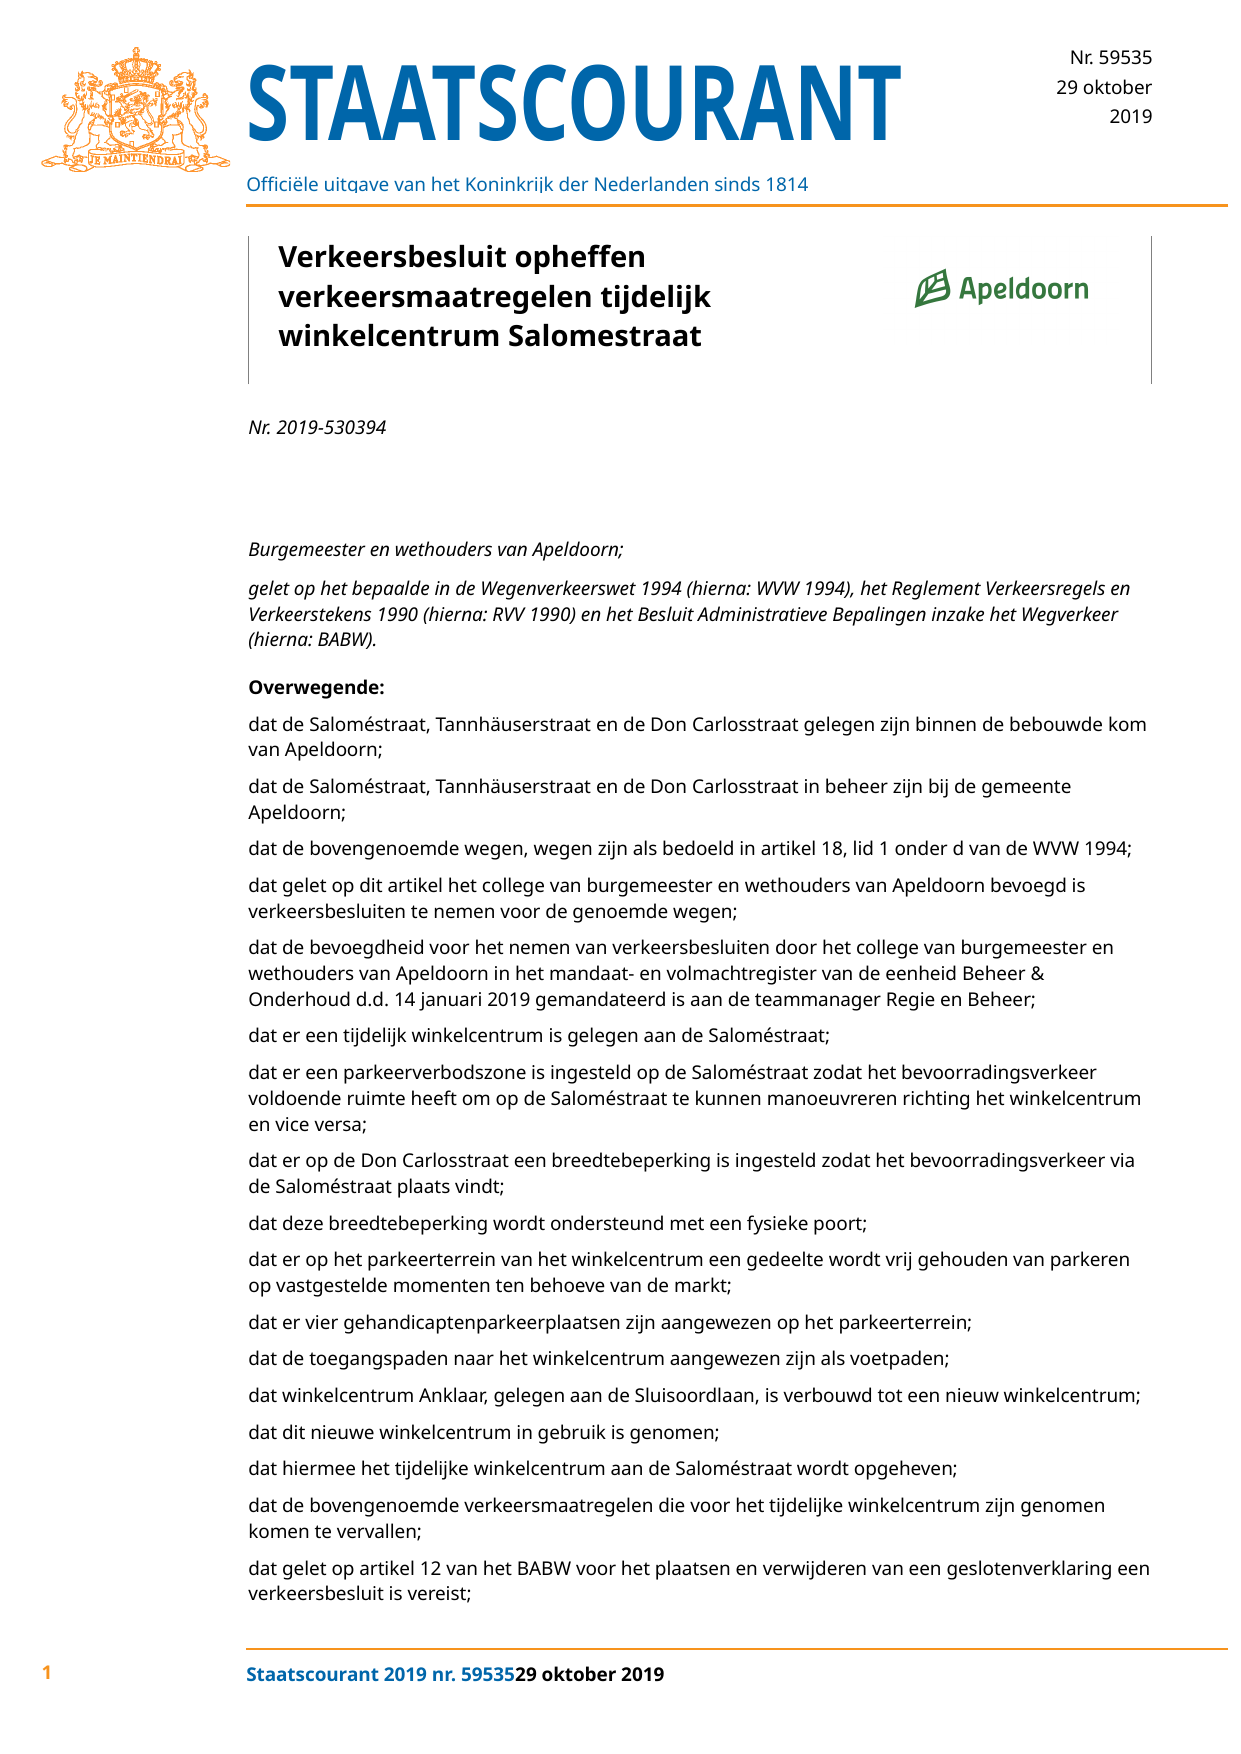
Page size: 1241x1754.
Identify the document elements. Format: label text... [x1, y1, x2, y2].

text dat deze breedtebeperking wordt ondersteund met een fysieke poort; [248, 1210, 1152, 1236]
text gelet op het bepaalde in de Wegenverkeerswet 1994 (hierna: WVW 1994), het Reglement Verkeersregels en Verkeerstekens 1990 (hierna: RVV 1990) en het Besluit Administratieve Bepalingen inzake het Wegverkeer (hierna: BABW). [248, 575, 1152, 652]
text dat de Saloméstraat, Tannhäuserstraat en de Don Carlosstraat in beheer zijn bij de gemeente Apeldoorn; [248, 773, 1152, 824]
text dat de Saloméstraat, Tannhäuserstraat en de Don Carlosstraat gelegen zijn binnen de bebouwde kom van Apeldoorn; [248, 711, 1152, 762]
text dat gelet op dit artikel het college van burgemeester en wethouders van Apeldoorn bevoegd is verkeersbesluiten te nemen voor de genoemde wegen; [248, 872, 1152, 924]
text dat de bovengenoemde wegen, wegen zijn als bedoeld in artikel 18, lid 1 onder d van de WVW 1994; [248, 836, 1152, 861]
text dat de bovengenoemde verkeersmaatregelen die voor het tijdelijke winkelcentrum zijn genomen komen te vervallen; [248, 1492, 1152, 1544]
text dat winkelcentrum Anklaar, gelegen aan de Sluisoordlaan, is verbouwd tot een nieuw winkelcentrum; [248, 1382, 1152, 1408]
table_header [850, 236, 1151, 384]
text dat er op de Don Carlosstraat een breedtebeperking is ingesteld zodat het bevoorradingsverkeer via de Saloméstraat plaats vindt; [248, 1147, 1152, 1199]
table_header Verkeersbesluit opheffen verkeersmaatregelen tijdelijk winkelcentrum Salomestraat [249, 236, 850, 384]
text dat er een tijdelijk winkelcentrum is gelegen aan de Saloméstraat; [248, 1023, 1152, 1048]
text dat de bevoegdheid voor het nemen van verkeersbesluiten door het college van burgemeester en wethouders van Apeldoorn in het mandaat- en volmachtregister van de eenheid Beheer & Onderhoud d.d. 14 januari 2019 gemandateerd is aan de teammanager Regie en Beheer; [248, 934, 1152, 1012]
text dat de toegangspaden naar het winkelcentrum aangewezen zijn als voetpaden; [248, 1346, 1152, 1371]
text dat er op het parkeerterrein van het winkelcentrum een gedeelte wordt vrij gehouden van parkeren op vastgestelde momenten ten behoeve van de markt; [248, 1247, 1152, 1298]
text Overwegende: [248, 674, 1152, 700]
text dat hiermee het tijdelijke winkelcentrum aan de Saloméstraat wordt opgeheven; [248, 1456, 1152, 1481]
text dat dit nieuwe winkelcentrum in gebruik is genomen; [248, 1419, 1152, 1445]
picture [882, 236, 1119, 345]
text Nr. 2019-530394 [248, 414, 1152, 440]
text dat gelet op artikel 12 van het BABW voor het plaatsen en verwijderen van een geslotenverklaring een verkeersbesluit is vereist; [248, 1555, 1152, 1606]
text dat er vier gehandicaptenparkeerplaatsen zijn aangewezen op het parkeerterrein; [248, 1309, 1152, 1335]
text dat er een parkeerverbodszone is ingesteld op de Saloméstraat zodat het bevoorradingsverkeer voldoende ruimte heeft om op de Saloméstraat te kunnen manoeuvreren richting het winkelcentrum en vice versa; [248, 1059, 1152, 1137]
picture [41, 47, 231, 172]
text Burgemeester en wethouders van Apeldoorn; [248, 536, 1152, 561]
